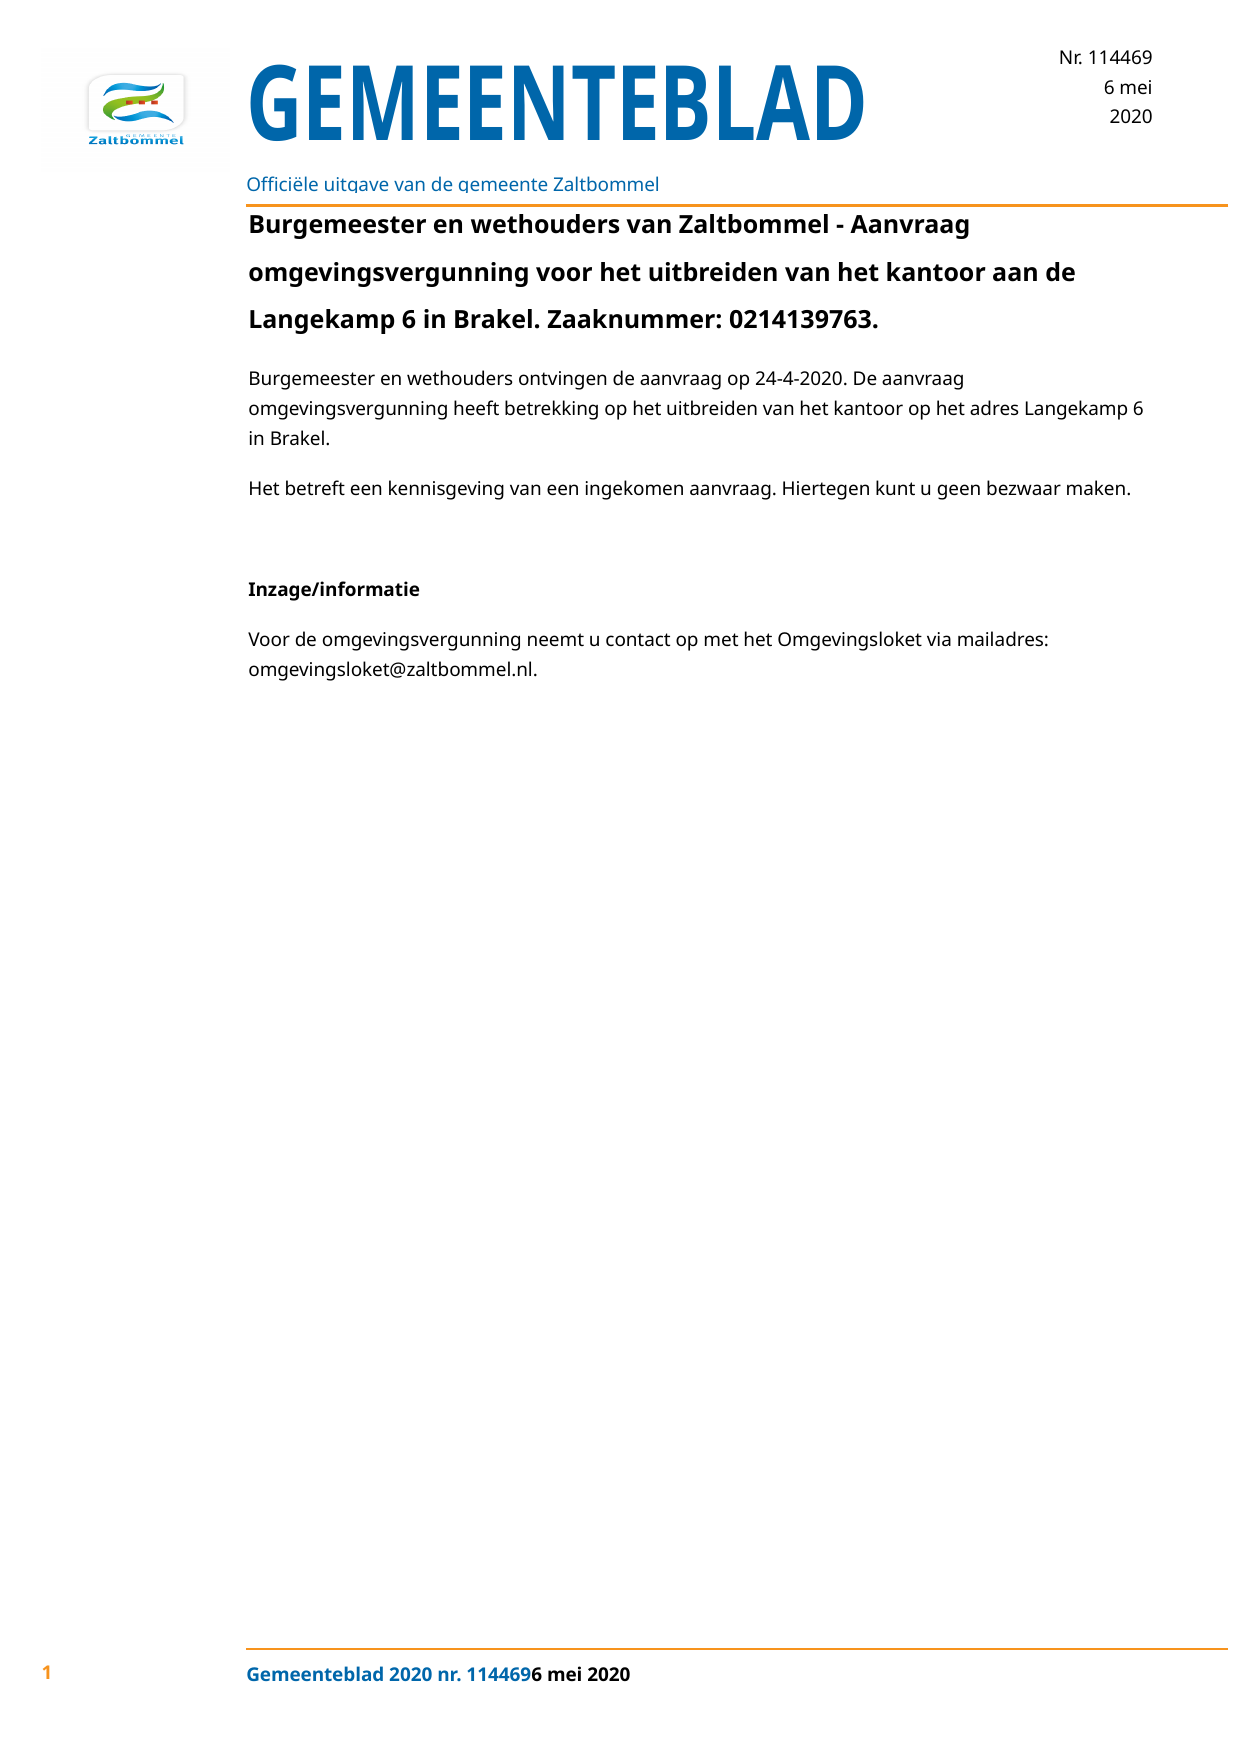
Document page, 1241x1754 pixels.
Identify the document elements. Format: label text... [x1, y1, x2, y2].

text Burgemeester en wethouders ontvingen de aanvraag op 24-4-2020. De aanvraag omgevingsvergunning heeft betrekking op het uitbreiden van het kantoor op het adres Langekamp 6 in Brakel. [248, 366, 1152, 450]
text Burgemeester en wethouders van Zaltbommel - Aanvraag omgevingsvergunning voor het uitbreiden van het kantoor aan de Langekamp 6 in Brakel. Zaaknummer: 0214139763. [248, 207, 1152, 336]
text Inzage/informatie [248, 576, 1152, 602]
text Het betreft een kennisgeving van een ingekomen aanvraag. Hiertegen kunt u geen bezwaar maken. [248, 475, 1152, 501]
picture [41, 47, 231, 172]
text Voor de omgevingsvergunning neemt u contact op met het Omgevingsloket via mailadres: omgevingsloket@zaltbommel.nl. [248, 626, 1152, 682]
